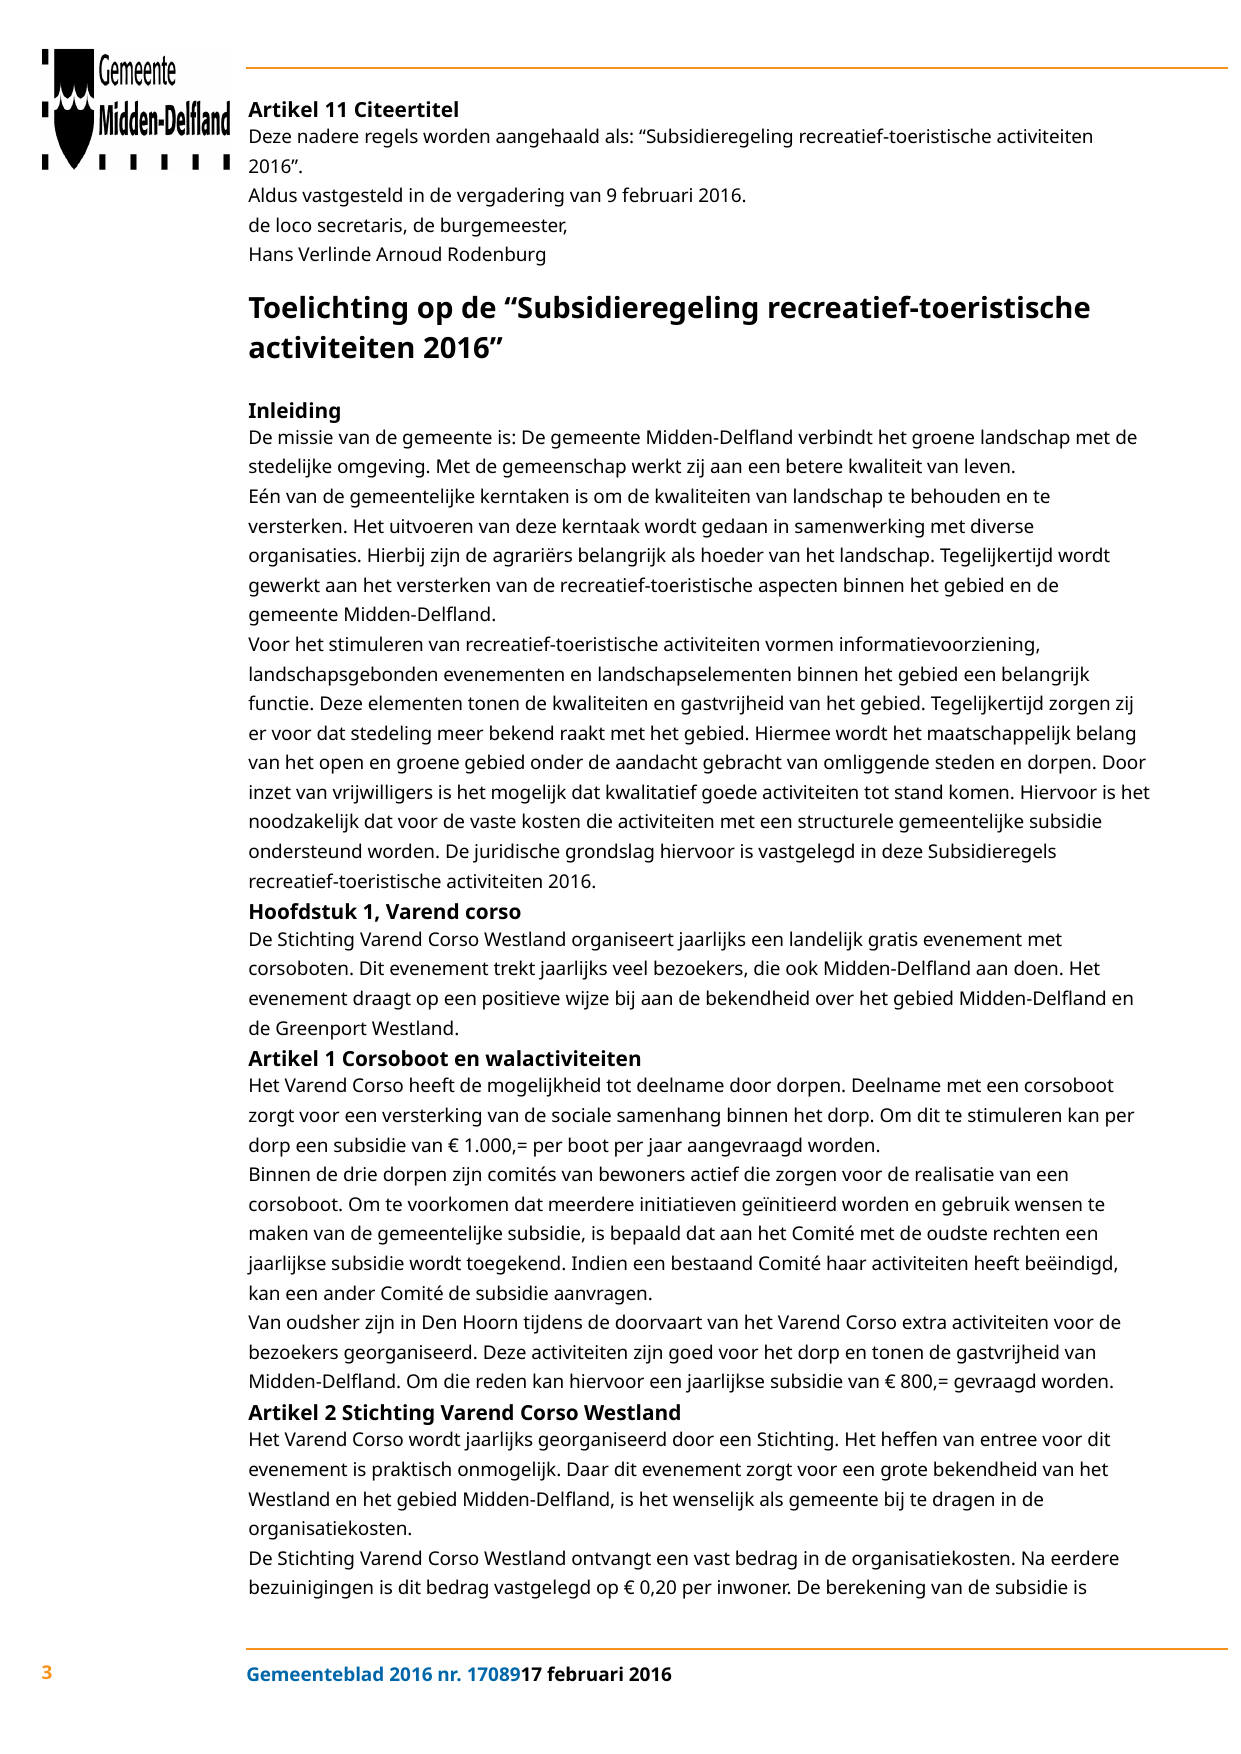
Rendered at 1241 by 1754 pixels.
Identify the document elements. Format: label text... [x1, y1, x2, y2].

text Van oudsher zijn in Den Hoorn tijdens de doorvaart van het Varend Corso extra activiteiten voor de bezoekers georganiseerd. Deze activiteiten zijn goed voor het dorp en tonen de gastvrijheid van Midden-Delfland. Om die reden kan hiervoor een jaarlijkse subsidie van € 800,= gevraagd worden. [248, 1309, 1152, 1394]
text Artikel 2 Stichting Varend Corso Westland [248, 1398, 1152, 1427]
text Artikel 11 Citeertitel [248, 95, 1152, 123]
text Hans Verlinde Arnoud Rodenburg [248, 242, 1152, 267]
text Het Varend Corso heeft de mogelijkheid tot deelname door dorpen. Deelname met een corsoboot zorgt voor een versterking van de sociale samenhang binnen het dorp. Om dit te stimuleren kan per dorp een subsidie van € 1.000,= per boot per jaar aangevraagd worden. [248, 1073, 1152, 1158]
text Toelichting op de “Subsidieregeling recreatief-toeristische activiteiten 2016” [248, 287, 1152, 367]
text Aldus vastgesteld in de vergadering van 9 februari 2016. [248, 182, 1152, 208]
text Hoofdstuk 1, Varend corso [248, 897, 1152, 926]
text Eén van de gemeentelijke kerntaken is om de kwaliteiten van landschap te behouden en te versterken. Het uitvoeren van deze kerntaak wordt gedaan in samenwerking met diverse organisaties. Hierbij zijn de agrariërs belangrijk als hoeder van het landschap. Tegelijkertijd wordt gewerkt aan het versterken van de recreatief-toeristische aspecten binnen het gebied en de gemeente Midden-Delfland. [248, 483, 1152, 627]
text Deze nadere regels worden aangehaald als: “Subsidieregeling recreatief-toeristische activiteiten 2016”. [248, 123, 1152, 178]
text Binnen de drie dorpen zijn comités van bewoners actief die zorgen voor de realisatie van een corsoboot. Om te voorkomen dat meerdere initiatieven geïnitieerd worden en gebruik wensen te maken van de gemeentelijke subsidie, is bepaald dat aan het Comité met de oudste rechten een jaarlijkse subsidie wordt toegekend. Indien een bestaand Comité haar activiteiten heeft beëindigd, kan een ander Comité de subsidie aanvragen. [248, 1161, 1152, 1306]
text Voor het stimuleren van recreatief-toeristische activiteiten vormen informatievoorziening, landschapsgebonden evenementen en landschapselementen binnen het gebied een belangrijk functie. Deze elementen tonen de kwaliteiten en gastvrijheid van het gebied. Tegelijkertijd zorgen zij er voor dat stedeling meer bekend raakt met het gebied. Hiermee wordt het maatschappelijk belang van het open en groene gebied onder de aandacht gebracht van omliggende steden en dorpen. Door inzet van vrijwilligers is het mogelijk dat kwalitatief goede activiteiten tot stand komen. Hiervoor is het noodzakelijk dat voor de vaste kosten die activiteiten met een structurele gemeentelijke subsidie ondersteund worden. De juridische grondslag hiervoor is vastgelegd in deze Subsidieregels recreatief-toeristische activiteiten 2016. [248, 631, 1152, 894]
text Inleiding [248, 396, 1152, 424]
text Het Varend Corso wordt jaarlijks georganiseerd door een Stichting. Het heffen van entree voor dit evenement is praktisch onmogelijk. Daar dit evenement zorgt voor een grote bekendheid van het Westland en het gebied Midden-Delfland, is het wenselijk als gemeente bij te dragen in de organisatiekosten. [248, 1427, 1152, 1541]
text de loco secretaris, de burgemeester, [248, 212, 1152, 238]
picture [41, 47, 231, 172]
text De Stichting Varend Corso Westland ontvangt een vast bedrag in de organisatiekosten. Na eerdere bezuinigingen is dit bedrag vastgelegd op € 0,20 per inwoner. De berekening van de subsidie is [248, 1545, 1152, 1600]
text De Stichting Varend Corso Westland organiseert jaarlijks een landelijk gratis evenement met corsoboten. Dit evenement trekt jaarlijks veel bezoekers, die ook Midden-Delfland aan doen. Het evenement draagt op een positieve wijze bij aan de bekendheid over het gebied Midden-Delfland en de Greenport Westland. [248, 926, 1152, 1040]
text De missie van de gemeente is: De gemeente Midden-Delfland verbindt het groene landschap met de stedelijke omgeving. Met de gemeenschap werkt zij aan een betere kwaliteit van leven. [248, 424, 1152, 479]
text Artikel 1 Corsoboot en walactiviteiten [248, 1044, 1152, 1073]
